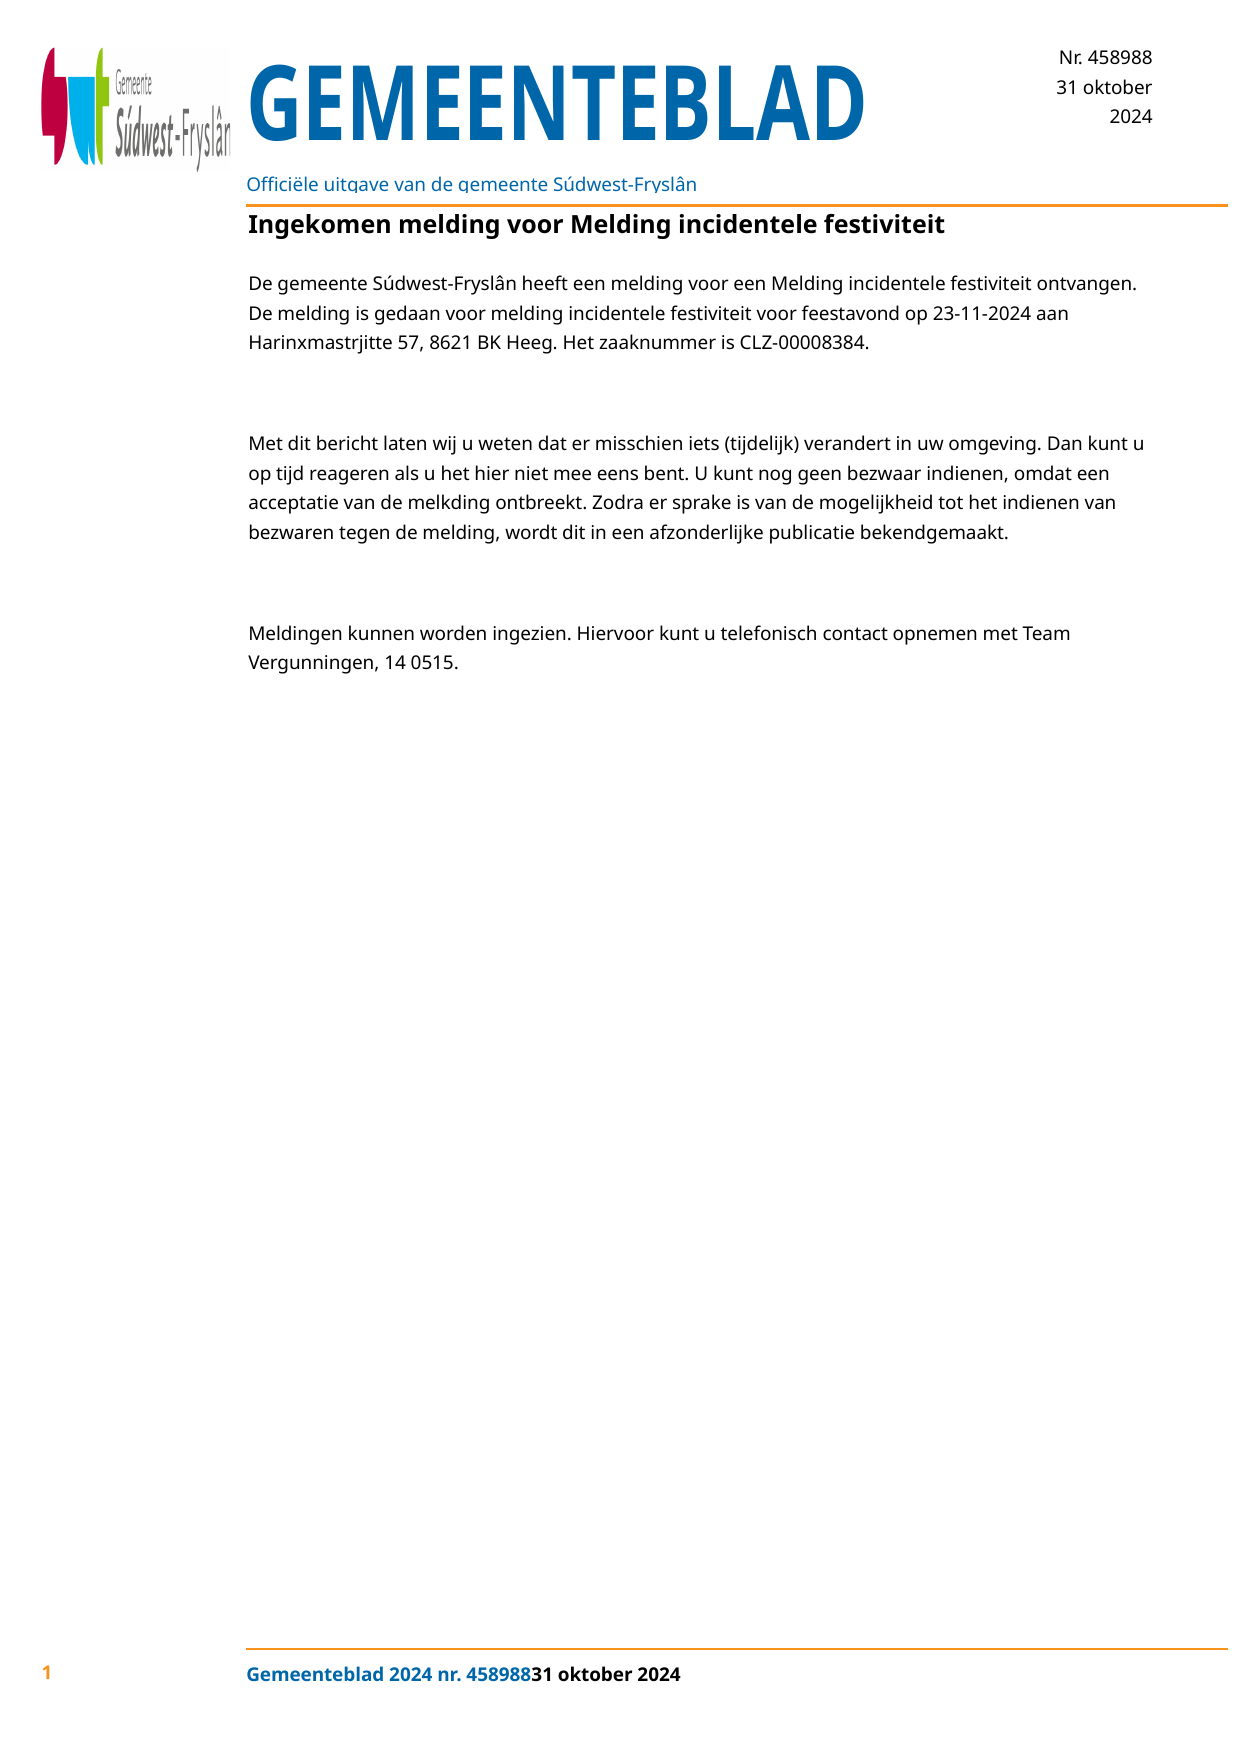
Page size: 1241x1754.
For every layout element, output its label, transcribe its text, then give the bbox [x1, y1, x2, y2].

text Ingekomen melding voor Melding incidentele festiviteit [248, 207, 1152, 241]
text Met dit bericht laten wij u weten dat er misschien iets (tijdelijk) verandert in uw omgeving. Dan kunt u op tijd reageren als u het hier niet mee eens bent. U kunt nog geen bezwaar indienen, omdat een acceptatie van de melkding ontbreekt. Zodra er sprake is van de mogelijkheid tot het indienen van bezwaren tegen de melding, wordt dit in een afzonderlijke publicatie bekendgemaakt. [248, 430, 1152, 545]
text Meldingen kunnen worden ingezien. Hiervoor kunt u telefonisch contact opnemen met Team Vergunningen, 14 0515. [248, 620, 1152, 675]
picture [41, 47, 231, 172]
text De gemeente Súdwest-Fryslân heeft een melding voor een Melding incidentele festiviteit ontvangen. De melding is gedaan voor melding incidentele festiviteit voor feestavond op 23-11-2024 aan Harinxmastrjitte 57, 8621 BK Heeg. Het zaaknummer is CLZ-00008384. [248, 270, 1152, 355]
